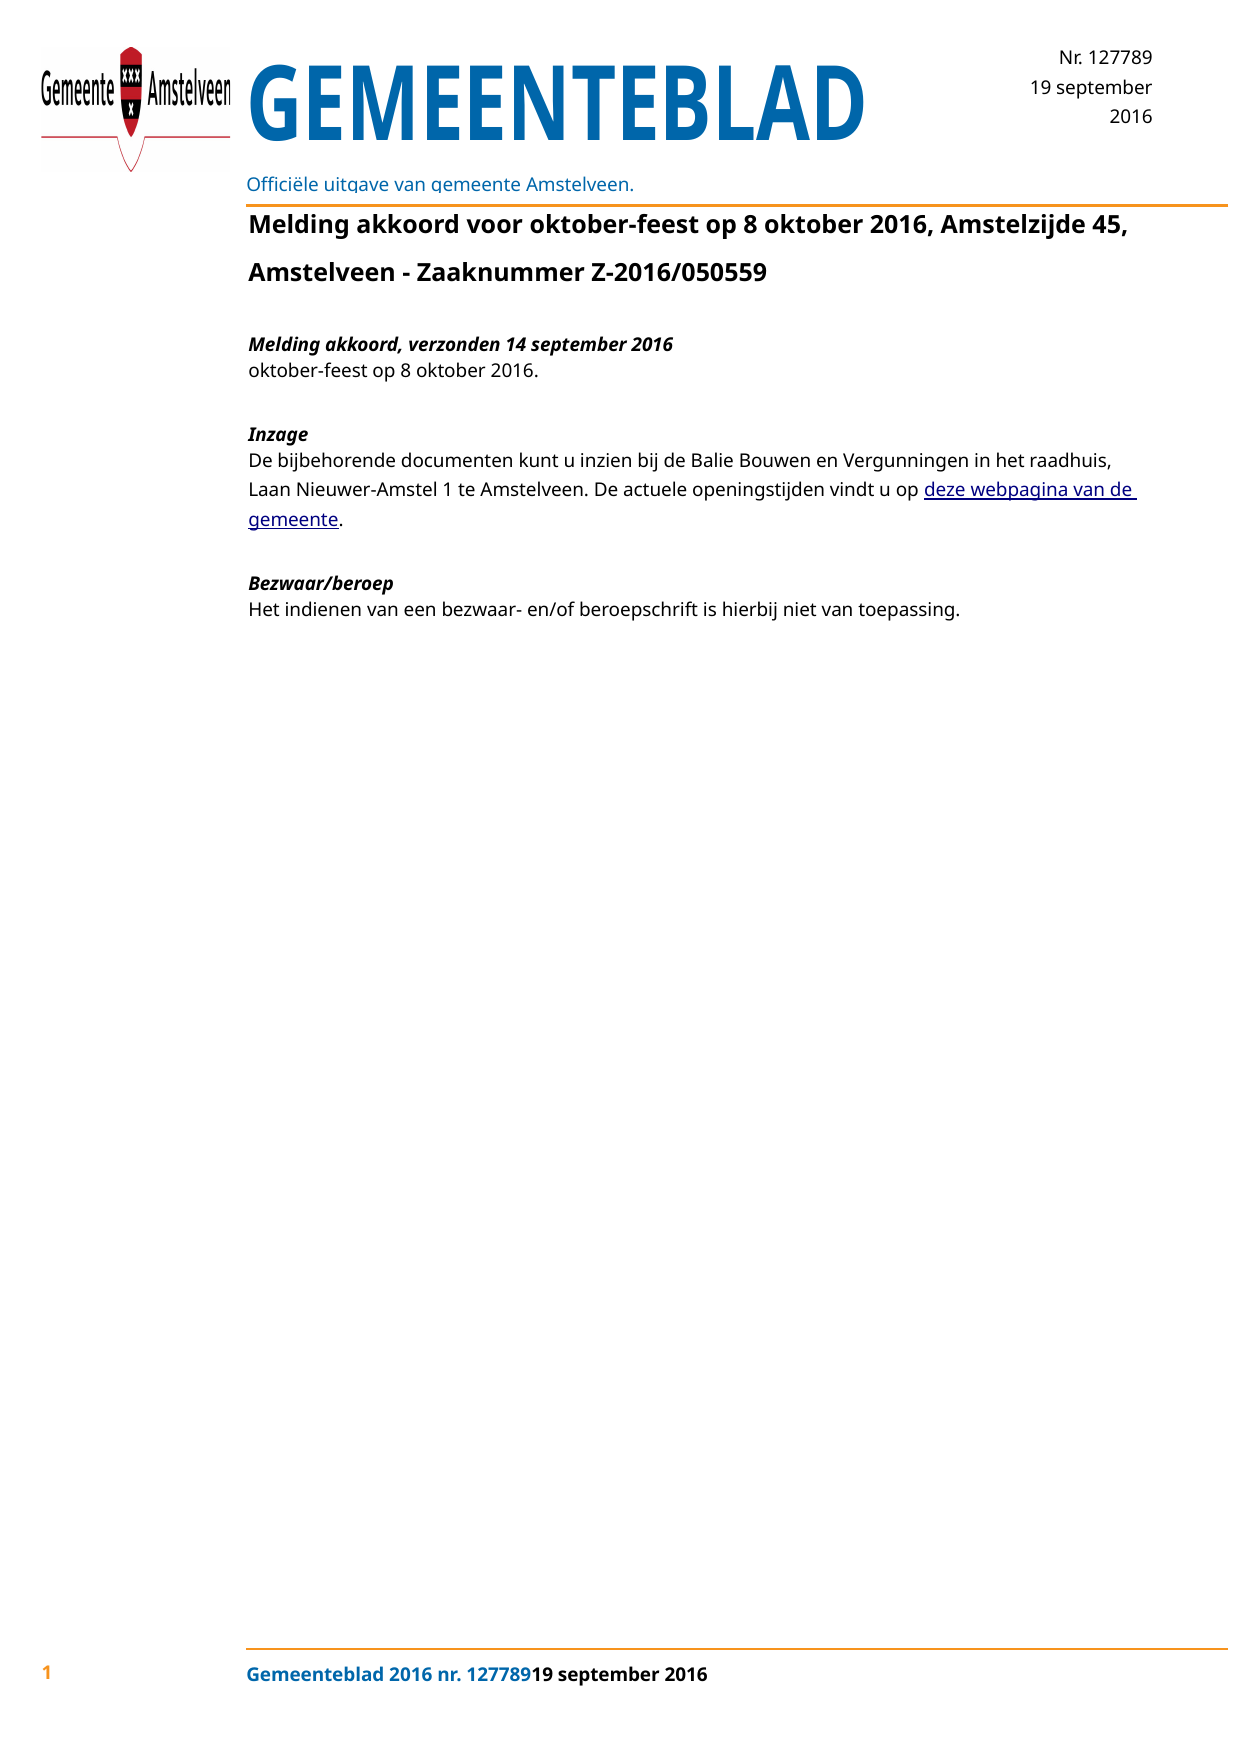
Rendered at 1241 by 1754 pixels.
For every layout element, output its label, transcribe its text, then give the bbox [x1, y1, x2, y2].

text oktober-feest op 8 oktober 2016. [248, 357, 1152, 383]
text Het indienen van een bezwaar- en/of beroepschrift is hierbij niet van toepassing. [248, 596, 1152, 621]
picture [41, 47, 231, 172]
text Melding akkoord, verzonden 14 september 2016 [248, 331, 1152, 357]
text De bijbehorende documenten kunt u inzien bij de Balie Bouwen en Vergunningen in het raadhuis, Laan Nieuwer-Amstel 1 te Amstelveen. De actuele openingstijden vindt u op deze webpagina van de gemeente. [248, 447, 1152, 532]
text Melding akkoord voor oktober-feest op 8 oktober 2016, Amstelzijde 45, Amstelveen - Zaaknummer Z-2016/050559 [248, 207, 1152, 288]
text Inzage [248, 421, 1152, 447]
text Bezwaar/beroep [248, 570, 1152, 596]
